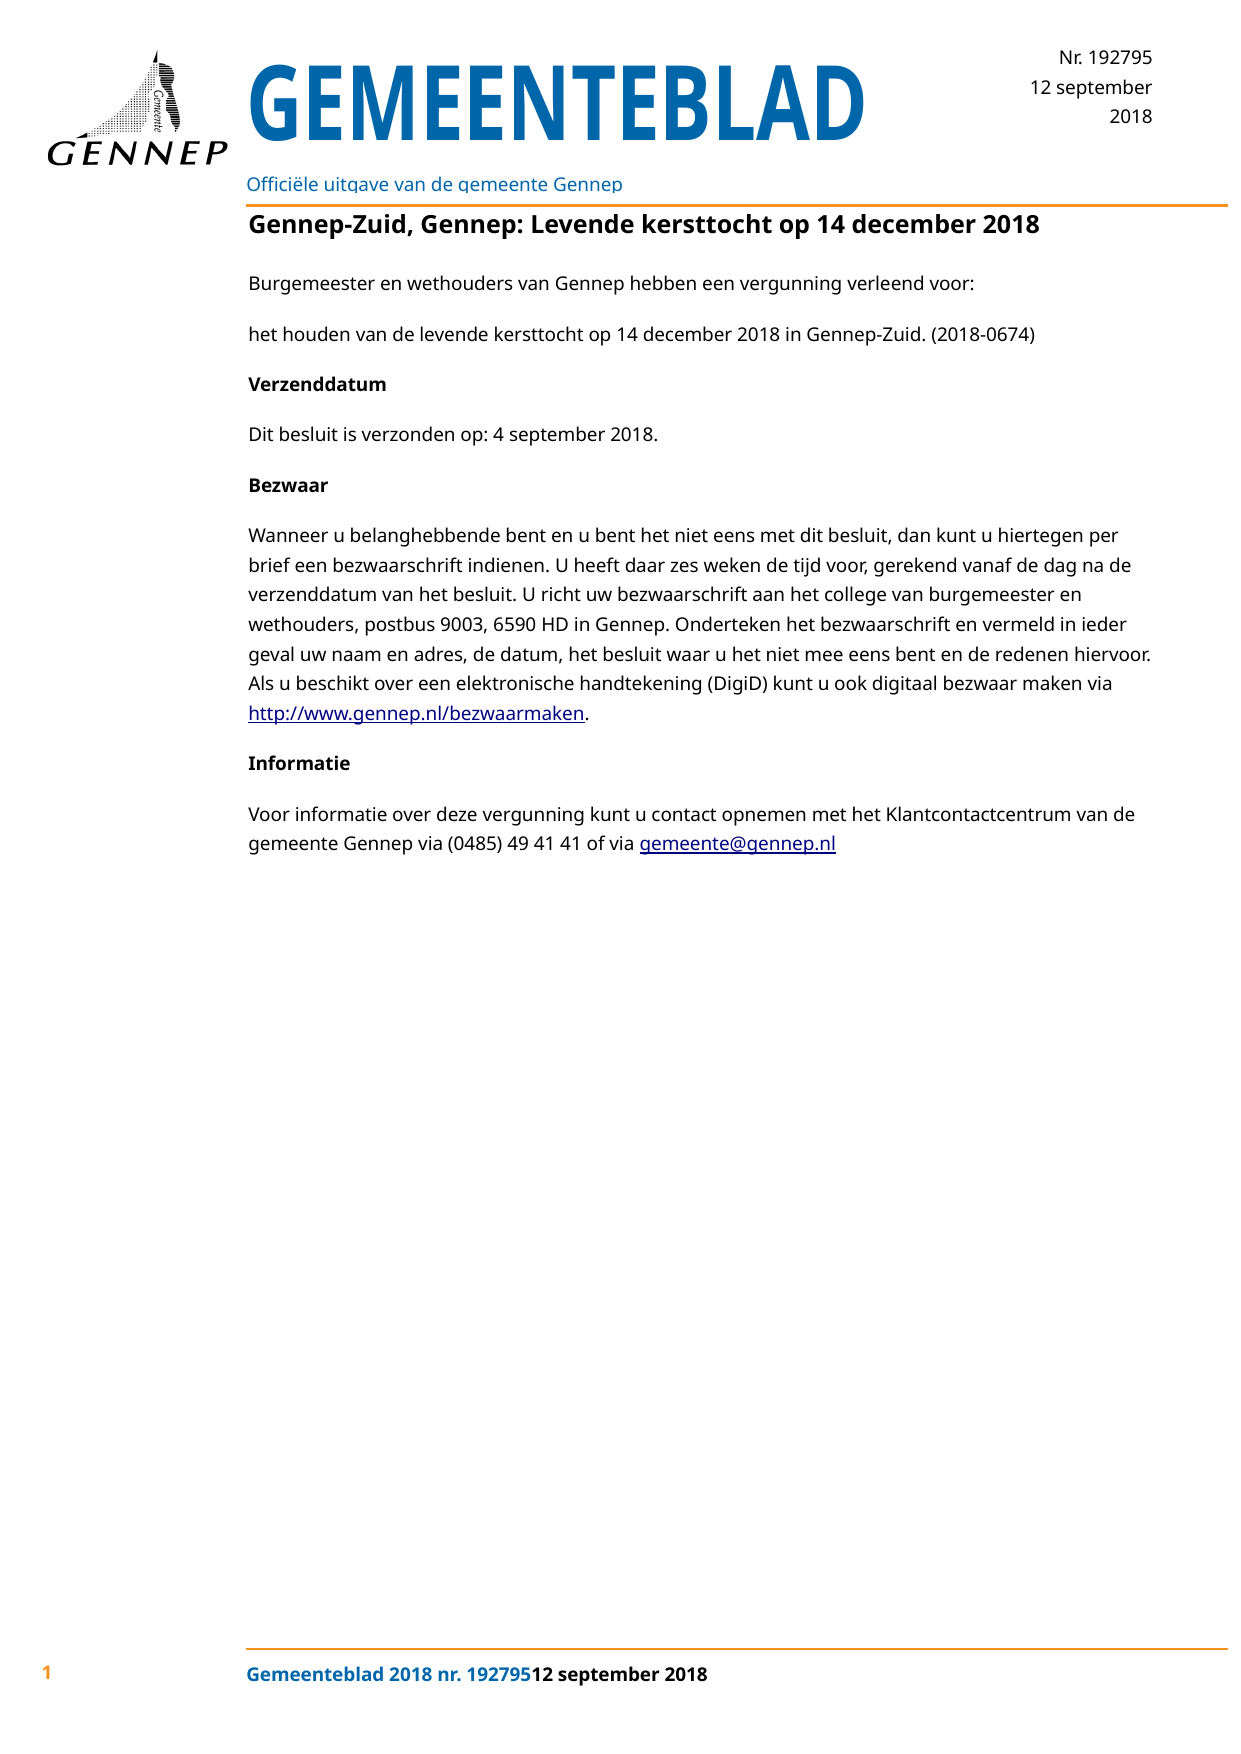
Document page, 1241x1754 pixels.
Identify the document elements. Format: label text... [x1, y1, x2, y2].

text het houden van de levende kersttocht op 14 december 2018 in Gennep-Zuid. (2018-0674) [248, 321, 1152, 346]
text Informatie [248, 750, 1152, 776]
text Gennep-Zuid, Gennep: Levende kersttocht op 14 december 2018 [248, 207, 1152, 241]
text Voor informatie over deze vergunning kunt u contact opnemen met het Klantcontactcentrum van de gemeente Gennep via (0485) 49 41 41 of via gemeente@gennep.nl [248, 801, 1152, 856]
text Verzenddatum [248, 371, 1152, 397]
text Burgemeester en wethouders van Gennep hebben een vergunning verleend voor: [248, 270, 1152, 296]
text Bezwaar [248, 472, 1152, 498]
text Dit besluit is verzonden op: 4 september 2018. [248, 422, 1152, 447]
picture [41, 47, 231, 172]
text Wanneer u belanghebbende bent en u bent het niet eens met dit besluit, dan kunt u hiertegen per brief een bezwaarschrift indienen. U heeft daar zes weken de tijd voor, gerekend vanaf de dag na de verzenddatum van het besluit. U richt uw bezwaarschrift aan het college van burgemeester en wethouders, postbus 9003, 6590 HD in Gennep. Onderteken het bezwaarschrift en vermeld in ieder geval uw naam en adres, de datum, het besluit waar u het niet mee eens bent en de redenen hiervoor. Als u beschikt over een elektronische handtekening (DigiD) kunt u ook digitaal bezwaar maken via http://www.gennep.nl/bezwaarmaken. [248, 522, 1152, 726]
